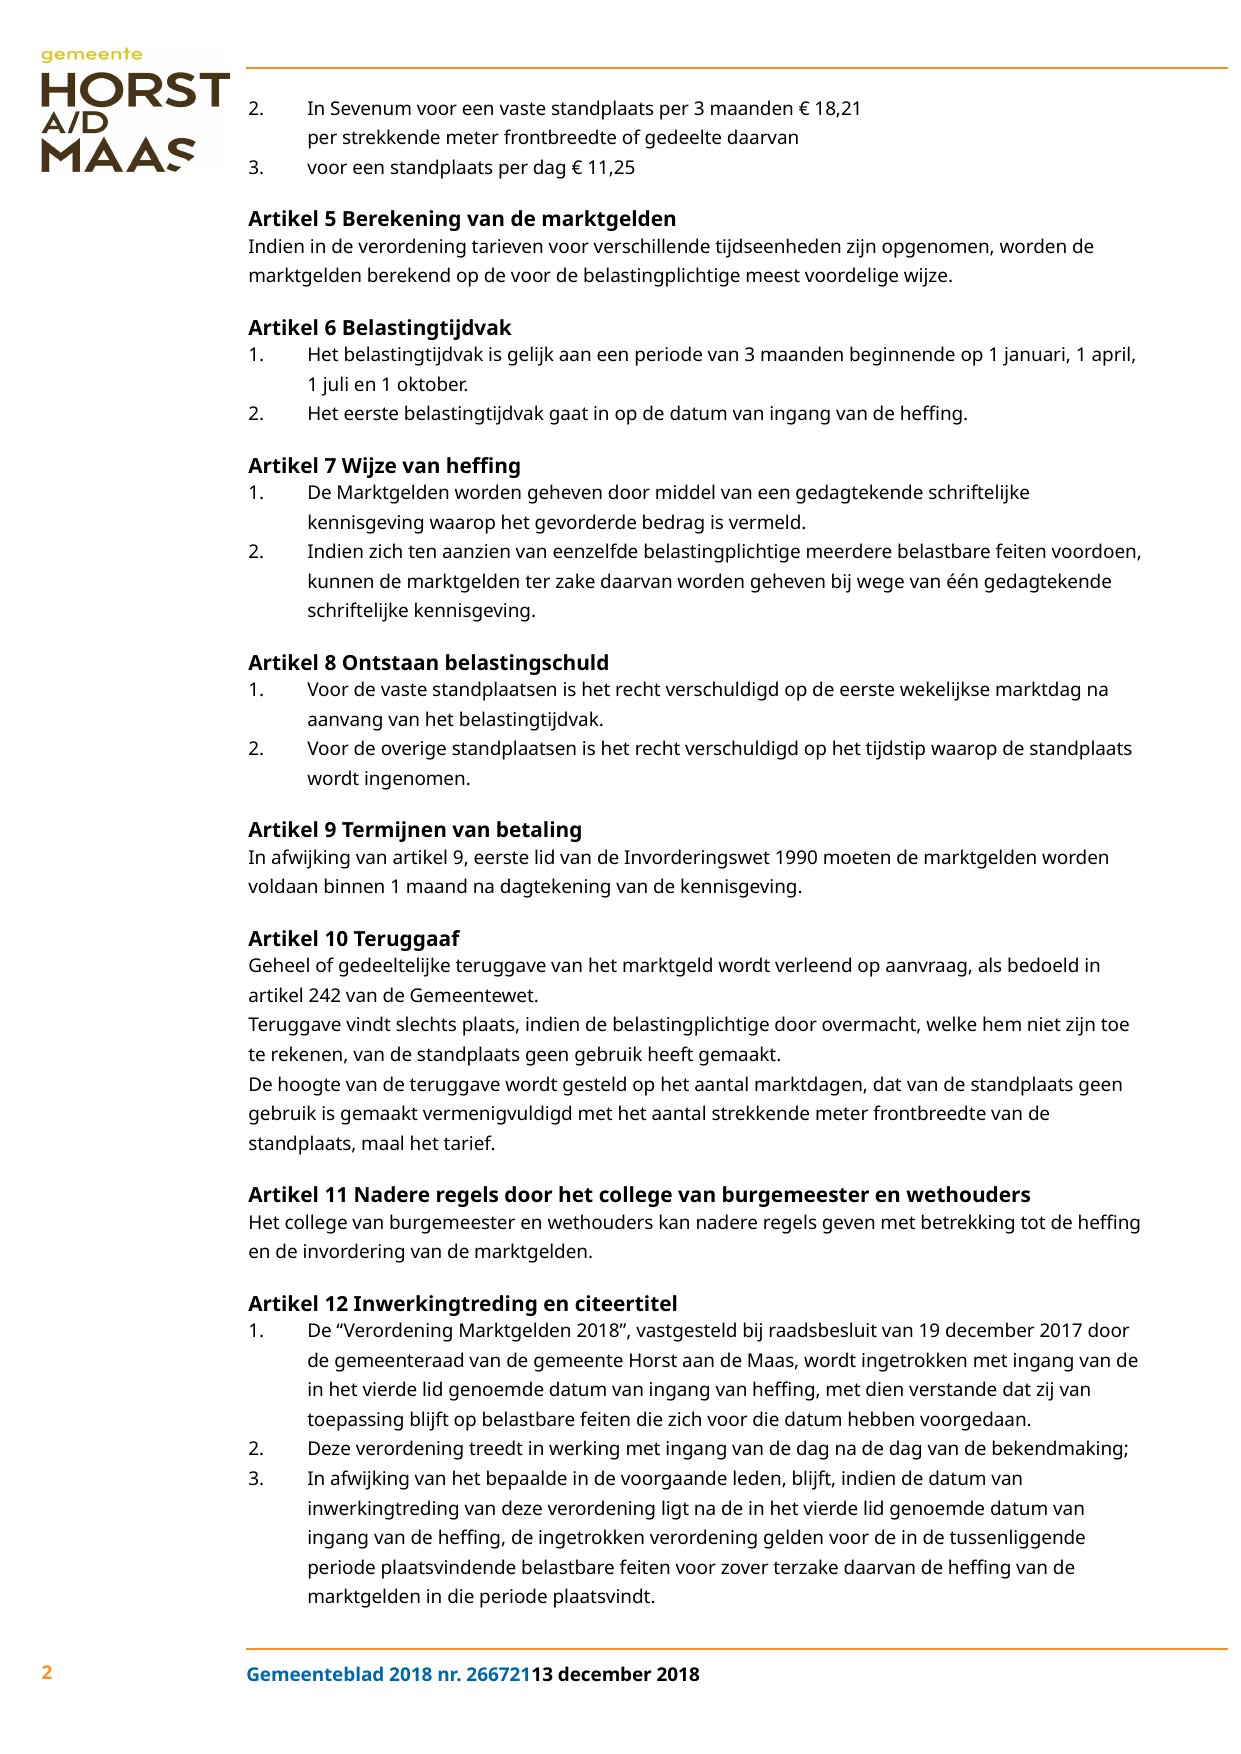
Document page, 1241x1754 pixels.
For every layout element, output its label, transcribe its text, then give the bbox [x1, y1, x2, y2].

text Indien in de verordening tarieven voor verschillende tijdseenheden zijn opgenomen, worden de marktgelden berekend op de voor de belastingplichtige meest voordelige wijze. [248, 233, 1152, 288]
list Indien zich ten aanzien van eenzelfde belastingplichtige meerdere belastbare feiten voordoen, kunnen de marktgelden ter zake daarvan worden geheven bij wege van één gedagtekende schriftelijke kennisgeving. [248, 538, 1152, 623]
picture [41, 47, 231, 172]
text Artikel 5 Berekening van de marktgelden [248, 204, 1152, 233]
list De Marktgelden worden geheven door middel van een gedagtekende schriftelijke kennisgeving waarop het gevorderde bedrag is vermeld. [248, 479, 1152, 534]
text Artikel 9 Termijnen van betaling [248, 816, 1152, 844]
text In afwijking van artikel 9, eerste lid van de Invorderingswet 1990 moeten de marktgelden worden voldaan binnen 1 maand na dagtekening van de kennisgeving. [248, 844, 1152, 899]
text Artikel 10 Teruggaaf [248, 924, 1152, 952]
text Teruggave vindt slechts plaats, indien de belastingplichtige door overmacht, welke hem niet zijn toe te rekenen, van de standplaats geen gebruik heeft gemaakt. [248, 1012, 1152, 1067]
list Voor de overige standplaatsen is het recht verschuldigd op het tijdstip waarop de standplaats wordt ingenomen. [248, 736, 1152, 791]
list In Sevenum voor een vaste standplaats per 3 maanden € 18,21 [248, 95, 1152, 121]
list Deze verordening treedt in werking met ingang van de dag na de dag van de bekendmaking; [248, 1436, 1152, 1461]
text De hoogte van de teruggave wordt gesteld op het aantal marktdagen, dat van de standplaats geen gebruik is gemaakt vermenigvuldigd met het aantal strekkende meter frontbreedte van de standplaats, maal het tarief. [248, 1071, 1152, 1156]
text Artikel 7 Wijze van heffing [248, 451, 1152, 479]
list Het belastingtijdvak is gelijk aan een periode van 3 maanden beginnende op 1 januari, 1 april, 1 juli en 1 oktober. [248, 341, 1152, 397]
list Het eerste belastingtijdvak gaat in op de datum van ingang van de heffing. [248, 400, 1152, 426]
list per strekkende meter frontbreedte of gedeelte daarvan [248, 124, 1152, 150]
text Artikel 6 Belastingtijdvak [248, 313, 1152, 341]
text Geheel of gedeeltelijke teruggave van het marktgeld wordt verleend op aanvraag, als bedoeld in artikel 242 van de Gemeentewet. [248, 952, 1152, 1008]
text Het college van burgemeester en wethouders kan nadere regels geven met betrekking tot de heffing en de invordering van de marktgelden. [248, 1209, 1152, 1264]
text Artikel 8 Ontstaan belastingschuld [248, 648, 1152, 676]
text Artikel 12 Inwerkingtreding en citeertitel [248, 1289, 1152, 1317]
list De “Verordening Marktgelden 2018”, vastgesteld bij raadsbesluit van 19 december 2017 door de gemeenteraad van de gemeente Horst aan de Maas, wordt ingetrokken met ingang van de in het vierde lid genoemde datum van ingang van heffing, met dien verstande dat zij van toepassing blijft op belastbare feiten die zich voor die datum hebben voorgedaan. [248, 1317, 1152, 1432]
list voor een standplaats per dag € 11,25 [248, 154, 1152, 180]
text Artikel 11 Nadere regels door het college van burgemeester en wethouders [248, 1180, 1152, 1209]
list Voor de vaste standplaatsen is het recht verschuldigd op de eerste wekelijkse marktdag na aanvang van het belastingtijdvak. [248, 676, 1152, 732]
list In afwijking van het bepaalde in de voorgaande leden, blijft, indien de datum van inwerkingtreding van deze verordening ligt na de in het vierde lid genoemde datum van ingang van de heffing, de ingetrokken verordening gelden voor de in de tussenliggende periode plaatsvindende belastbare feiten voor zover terzake daarvan de heffing van de marktgelden in die periode plaatsvindt. [248, 1465, 1152, 1609]
